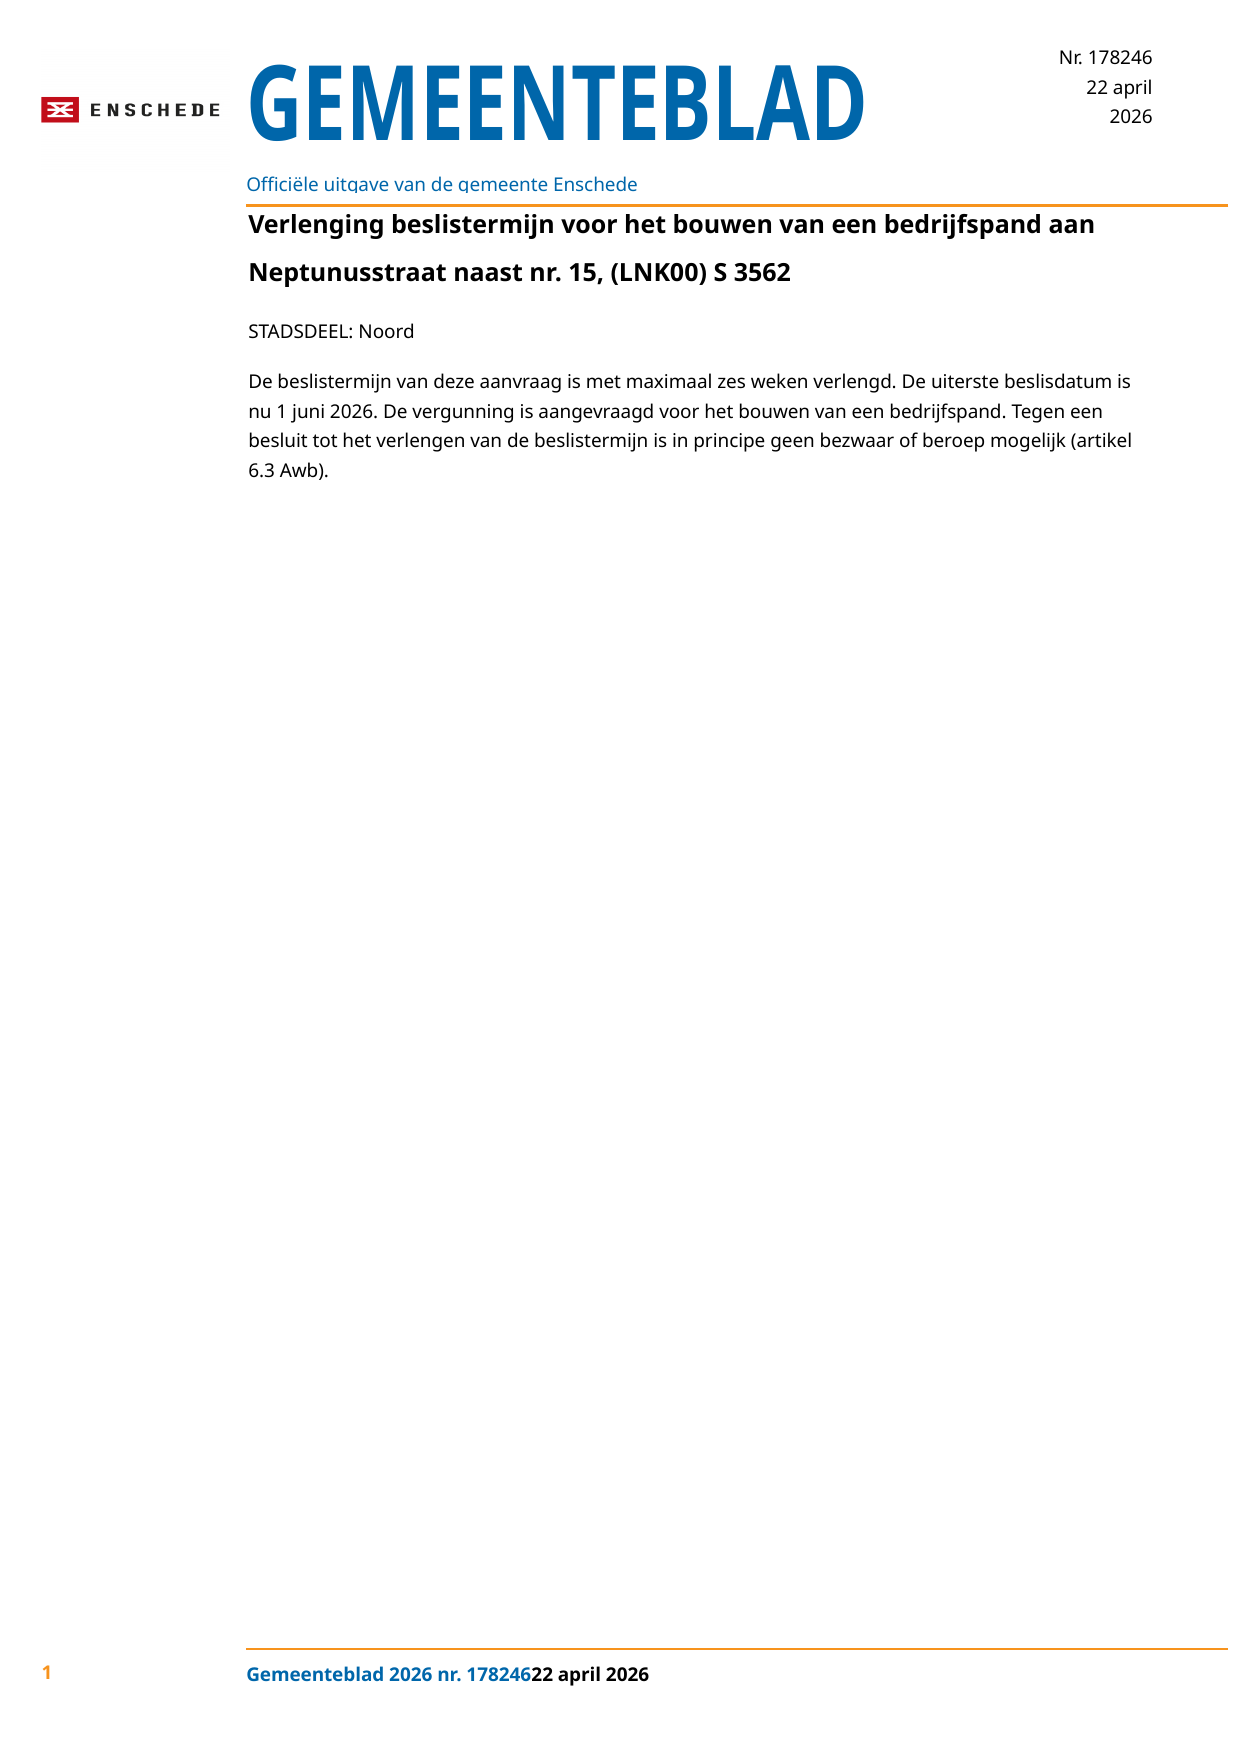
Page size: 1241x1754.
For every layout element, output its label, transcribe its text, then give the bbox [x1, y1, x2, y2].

picture [41, 47, 231, 172]
text De beslistermijn van deze aanvraag is met maximaal zes weken verlengd. De uiterste beslisdatum is nu 1 juni 2026. De vergunning is aangevraagd voor het bouwen van een bedrijfspand. Tegen een besluit tot het verlengen van de beslistermijn is in principe geen bezwaar of beroep mogelijk (artikel 6.3 Awb). [248, 368, 1152, 483]
text Verlenging beslistermijn voor het bouwen van een bedrijfspand aan Neptunusstraat naast nr. 15, (LNK00) S 3562 [248, 207, 1152, 288]
text STADSDEEL: Noord [248, 318, 1152, 344]
